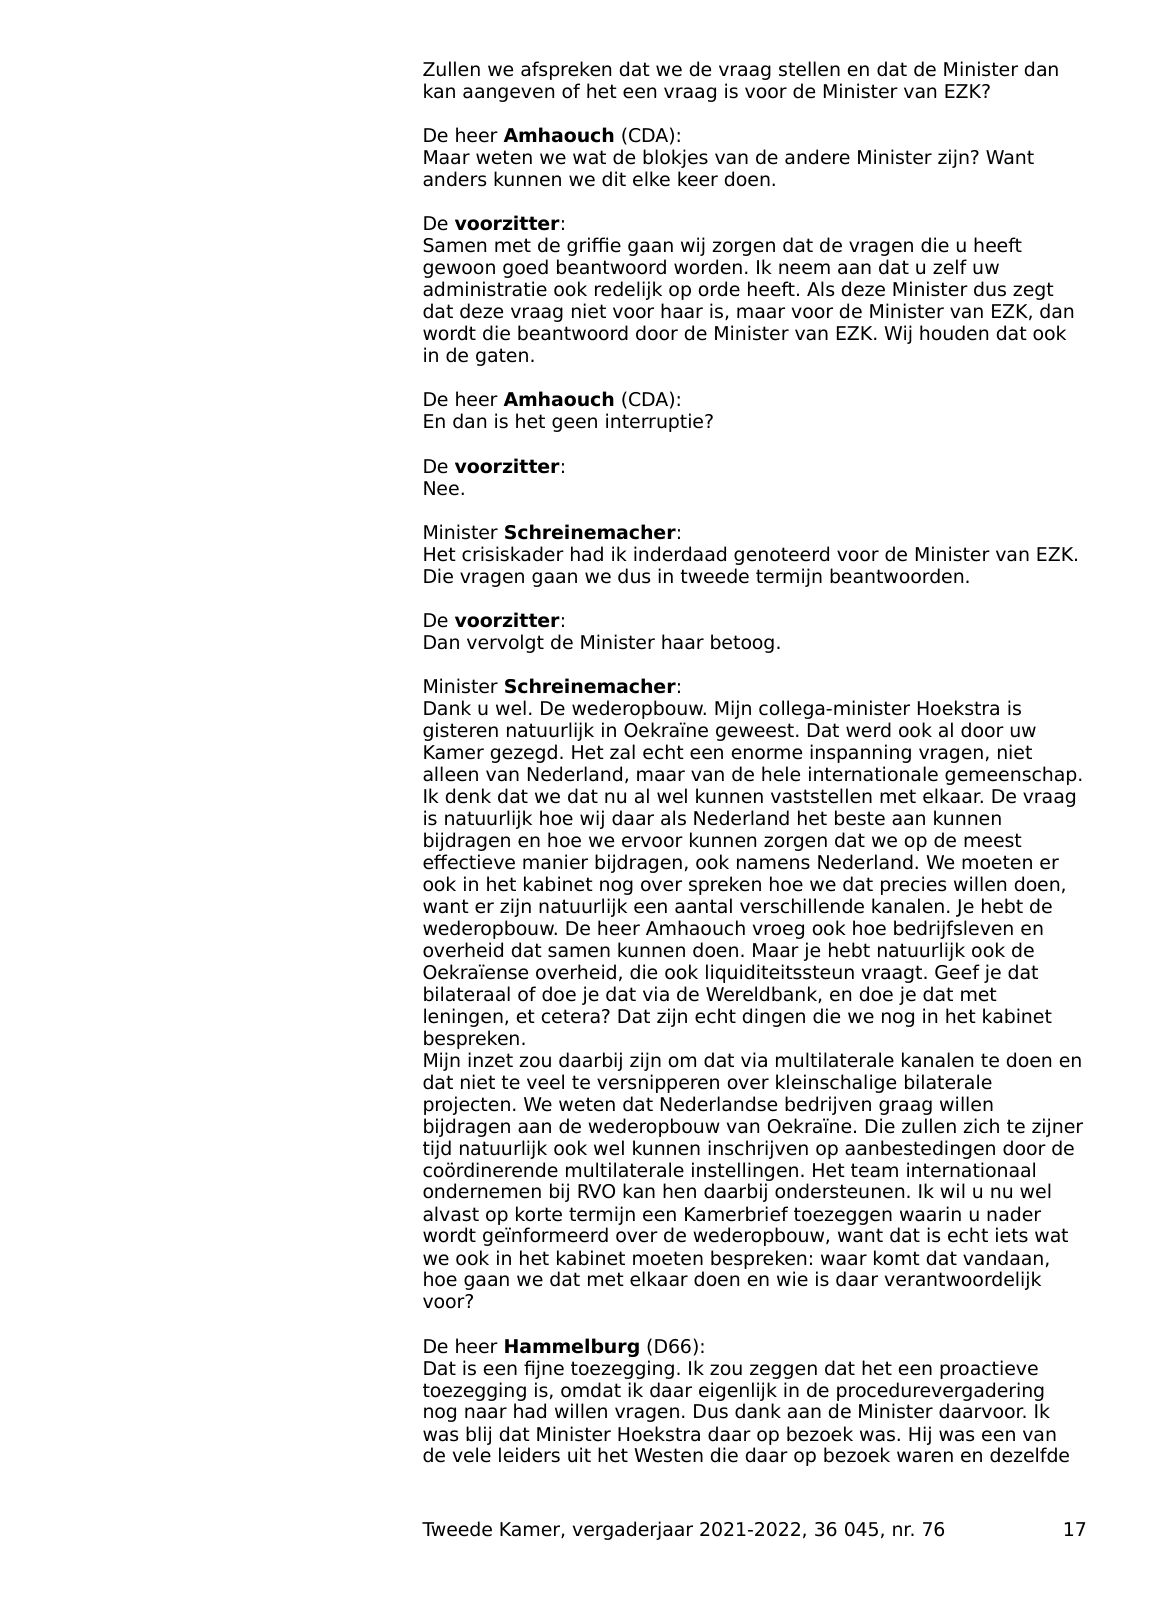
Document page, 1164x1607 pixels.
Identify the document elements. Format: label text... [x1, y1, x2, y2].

text Minister Schreinemacher: [422, 676, 1087, 698]
text De heer Hammelburg (D66): [422, 1336, 1087, 1357]
text Dat is een fijne toezegging. Ik zou zeggen dat het een proactieve toezegging is, omdat ik daar eigenlijk in de procedurevergadering nog naar had willen vragen. Dus dank aan de Minister daarvoor. Ik was blij dat Minister Hoekstra daar op bezoek was. Hij was een van de vele leiders uit het Westen die daar op bezoek waren en dezelfde [422, 1357, 1087, 1467]
text En dan is het geen interruptie? [422, 411, 1087, 433]
text De heer Amhaouch (CDA): [422, 389, 1087, 411]
text Dank u wel. De wederopbouw. Mijn collega-minister Hoekstra is gisteren natuurlijk in Oekraïne geweest. Dat werd ook al door uw Kamer gezegd. Het zal echt een enorme inspanning vragen, niet alleen van Nederland, maar van de hele internationale gemeenschap. Ik denk dat we dat nu al wel kunnen vaststellen met elkaar. De vraag is natuurlijk hoe wij daar als Nederland het beste aan kunnen bijdragen en hoe we ervoor kunnen zorgen dat we op de meest effectieve manier bijdragen, ook namens Nederland. We moeten er ook in het kabinet nog over spreken hoe we dat precies willen doen, want er zijn natuurlijk een aantal verschillende kanalen. Je hebt de wederopbouw. De heer Amhaouch vroeg ook hoe bedrijfsleven en overheid dat samen kunnen doen. Maar je hebt natuurlijk ook de Oekraïense overheid, die ook liquiditeitssteun vraagt. Geef je dat bilateraal of doe je dat via de Wereldbank, en doe je dat met leningen, et cetera? Dat zijn echt dingen die we nog in het kabinet bespreken. [422, 698, 1087, 1049]
text Nee. [422, 477, 1087, 499]
text Minister Schreinemacher: [422, 522, 1087, 544]
text De voorzitter: [422, 456, 1087, 477]
text Zullen we afspreken dat we de vraag stellen en dat de Minister dan kan aangeven of het een vraag is voor de Minister van EZK? [422, 59, 1087, 103]
text Samen met de griffie gaan wij zorgen dat de vragen die u heeft gewoon goed beantwoord worden. Ik neem aan dat u zelf uw administratie ook redelijk op orde heeft. Als deze Minister dus zegt dat deze vraag niet voor haar is, maar voor de Minister van EZK, dan wordt die beantwoord door de Minister van EZK. Wij houden dat ook in de gaten. [422, 235, 1087, 367]
text Dan vervolgt de Minister haar betoog. [422, 632, 1087, 654]
text De voorzitter: [422, 610, 1087, 632]
text De heer Amhaouch (CDA): [422, 125, 1087, 147]
text Het crisiskader had ik inderdaad genoteerd voor de Minister van EZK. Die vragen gaan we dus in tweede termijn beantwoorden. [422, 544, 1087, 588]
text Maar weten we wat de blokjes van de andere Minister zijn? Want anders kunnen we dit elke keer doen. [422, 147, 1087, 191]
text Mijn inzet zou daarbij zijn om dat via multilaterale kanalen te doen en dat niet te veel te versnipperen over kleinschalige bilaterale projecten. We weten dat Nederlandse bedrijven graag willen bijdragen aan de wederopbouw van Oekraïne. Die zullen zich te zijner tijd natuurlijk ook wel kunnen inschrijven op aanbestedingen door de coördinerende multilaterale instellingen. Het team internationaal ondernemen bij RVO kan hen daarbij ondersteunen. Ik wil u nu wel alvast op korte termijn een Kamerbrief toezeggen waarin u nader wordt geïnformeerd over de wederopbouw, want dat is echt iets wat we ook in het kabinet moeten bespreken: waar komt dat vandaan, hoe gaan we dat met elkaar doen en wie is daar verantwoordelijk voor? [422, 1049, 1087, 1313]
text De voorzitter: [422, 213, 1087, 235]
